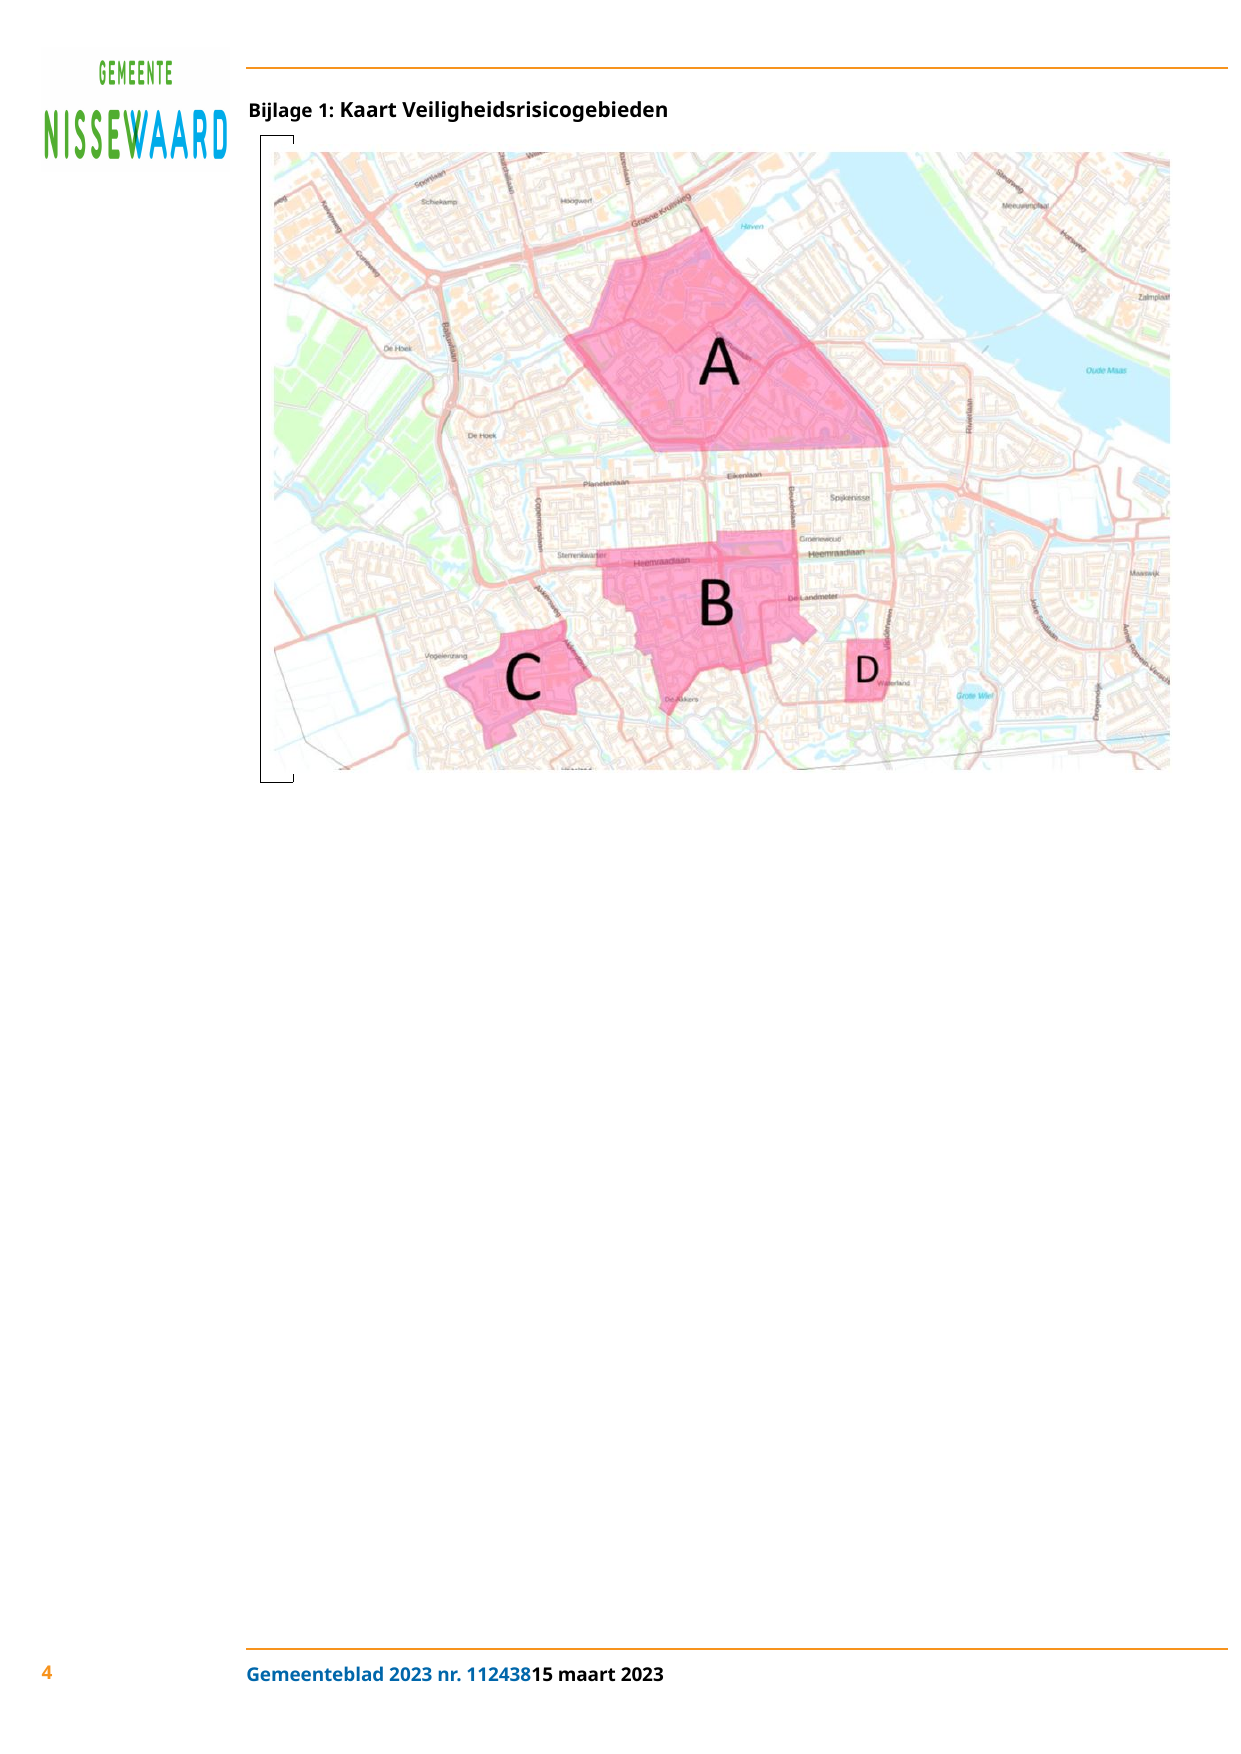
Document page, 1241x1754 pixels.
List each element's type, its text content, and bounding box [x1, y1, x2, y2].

text Bijlage 1: Kaart Veiligheidsrisicogebieden [248, 95, 1152, 123]
picture [41, 47, 231, 172]
picture [268, 144, 1173, 774]
